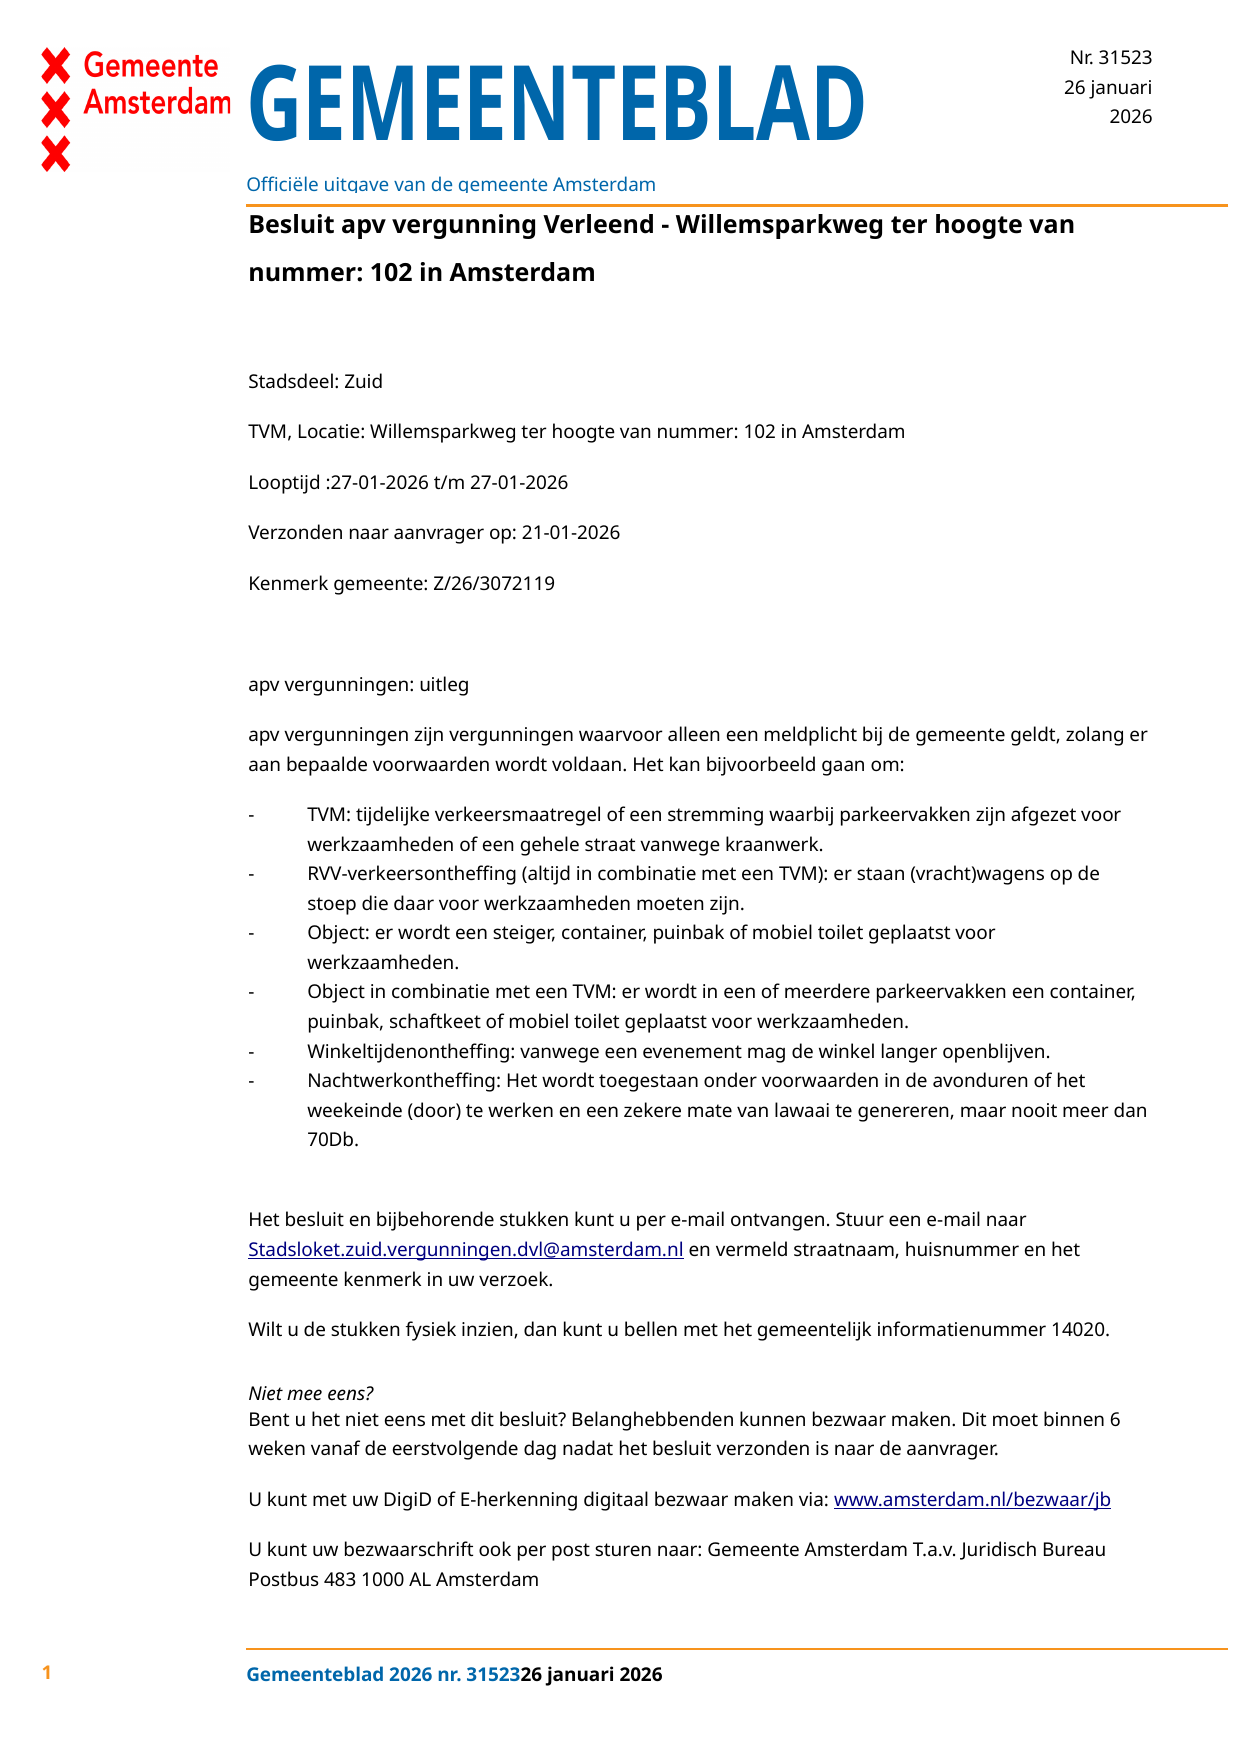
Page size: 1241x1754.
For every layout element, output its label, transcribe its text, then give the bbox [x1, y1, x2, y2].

list TVM: tijdelijke verkeersmaatregel of een stremming waarbij parkeervakken zijn afgezet voor werkzaamheden of een gehele straat vanwege kraanwerk. [248, 801, 1152, 857]
text Niet mee eens? [248, 1380, 1152, 1406]
text U kunt met uw DigiD of E-herkenning digitaal bezwaar maken via: www.amsterdam.nl/bezwaar/jb [248, 1486, 1152, 1512]
text Het besluit en bijbehorende stukken kunt u per e-mail ontvangen. Stuur een e-mail naar Stadsloket.zuid.vergunningen.dvl@amsterdam.nl en vermeld straatnaam, huisnummer en het gemeente kenmerk in uw verzoek. [248, 1207, 1152, 1292]
text Kenmerk gemeente: Z/26/3072119 [248, 570, 1152, 596]
text Looptijd :27-01-2026 t/m 27-01-2026 [248, 469, 1152, 495]
text Stadsdeel: Zuid [248, 368, 1152, 394]
text apv vergunningen zijn vergunningen waarvoor alleen een meldplicht bij de gemeente geldt, zolang er aan bepaalde voorwaarden wordt voldaan. Het kan bijvoorbeeld gaan om: [248, 721, 1152, 777]
list RVV-verkeersontheffing (altijd in combinatie met een TVM): er staan (vracht)wagens op de stoep die daar voor werkzaamheden moeten zijn. [248, 860, 1152, 916]
text Bent u het niet eens met dit besluit? Belanghebbenden kunnen bezwaar maken. Dit moet binnen 6 weken vanaf de eerstvolgende dag nadat het besluit verzonden is naar de aanvrager. [248, 1406, 1152, 1461]
text U kunt uw bezwaarschrift ook per post sturen naar: Gemeente Amsterdam T.a.v. Juridisch Bureau Postbus 483 1000 AL Amsterdam [248, 1536, 1152, 1592]
picture [41, 47, 231, 172]
text apv vergunningen: uitleg [248, 671, 1152, 697]
list Object in combinatie met een TVM: er wordt in een of meerdere parkeervakken een container, puinbak, schaftkeet of mobiel toilet geplaatst voor werkzaamheden. [248, 979, 1152, 1034]
text Wilt u de stukken fysiek inzien, dan kunt u bellen met het gemeentelijk informatienummer 14020. [248, 1316, 1152, 1342]
list Winkeltijdenontheffing: vanwege een evenement mag de winkel langer openblijven. [248, 1038, 1152, 1064]
list Object: er wordt een steiger, container, puinbak of mobiel toilet geplaatst voor werkzaamheden. [248, 919, 1152, 975]
text Verzonden naar aanvrager op: 21-01-2026 [248, 519, 1152, 545]
list Nachtwerkontheffing: Het wordt toegestaan onder voorwaarden in de avonduren of het weekeinde (door) te werken en een zekere mate van lawaai te genereren, maar nooit meer dan 70Db. [248, 1067, 1152, 1152]
text Besluit apv vergunning Verleend - Willemsparkweg ter hoogte van nummer: 102 in Amsterdam [248, 207, 1152, 288]
text TVM, Locatie: Willemsparkweg ter hoogte van nummer: 102 in Amsterdam [248, 419, 1152, 444]
